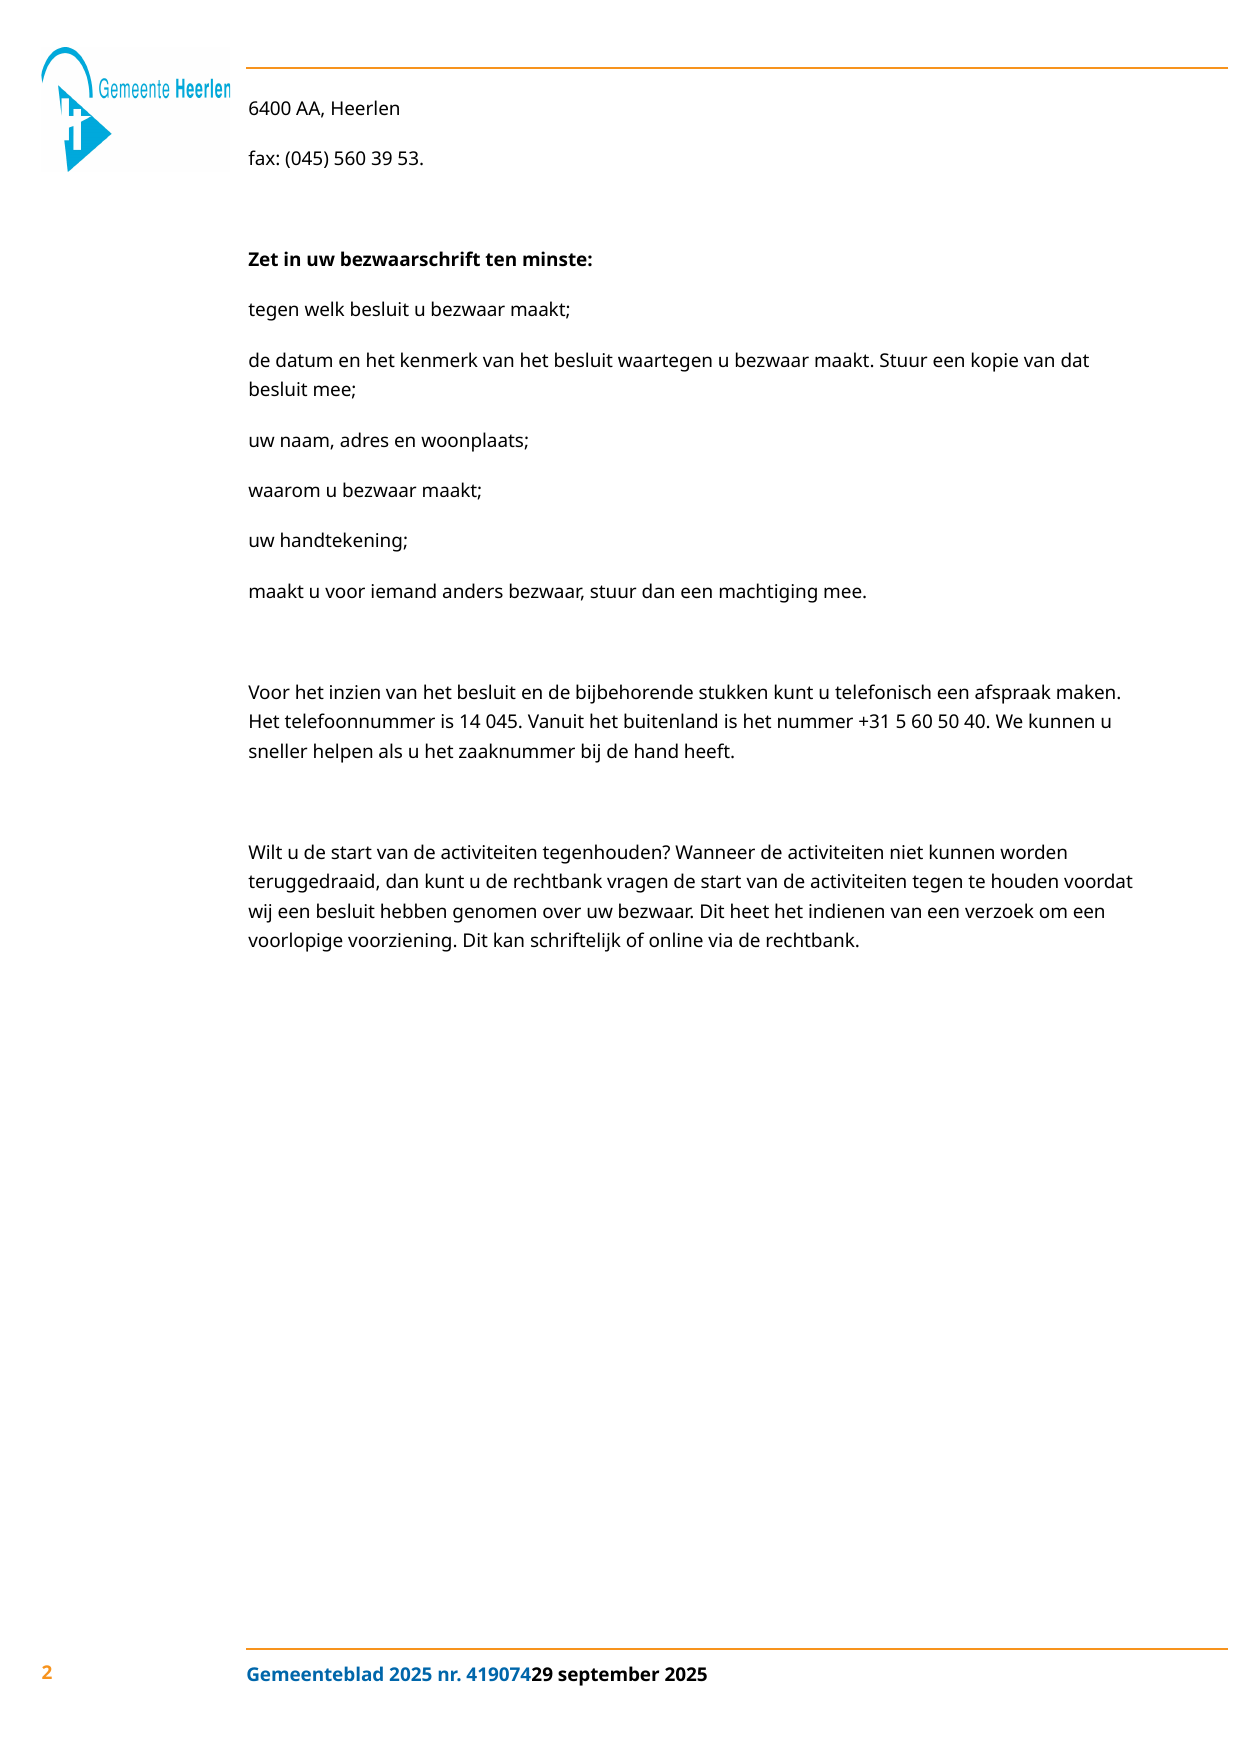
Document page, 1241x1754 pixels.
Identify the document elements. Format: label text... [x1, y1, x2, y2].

text Wilt u de start van de activiteiten tegenhouden? Wanneer de activiteiten niet kunnen worden teruggedraaid, dan kunt u de rechtbank vragen de start van de activiteiten tegen te houden voordat wij een besluit hebben genomen over uw bezwaar. Dit heet het indienen van een verzoek om een voorlopige voorziening. Dit kan schriftelijk of online via de rechtbank. [248, 839, 1152, 953]
text Zet in uw bezwaarschrift ten minste: [248, 246, 1152, 272]
text fax: (045) 560 39 53. [248, 145, 1152, 171]
text de datum en het kenmerk van het besluit waartegen u bezwaar maakt. Stuur een kopie van dat besluit mee; [248, 347, 1152, 402]
text maakt u voor iemand anders bezwaar, stuur dan een machtiging mee. [248, 578, 1152, 604]
text waarom u bezwaar maakt; [248, 477, 1152, 503]
text 6400 AA, Heerlen [248, 95, 1152, 121]
text uw handtekening; [248, 528, 1152, 553]
picture [41, 47, 231, 172]
picture [41, 47, 59, 70]
text tegen welk besluit u bezwaar maakt; [248, 296, 1152, 322]
text uw naam, adres en woonplaats; [248, 427, 1152, 453]
text Voor het inzien van het besluit en de bijbehorende stukken kunt u telefonisch een afspraak maken. Het telefoonnummer is 14 045. Vanuit het buitenland is het nummer +31 5 60 50 40. We kunnen u sneller helpen als u het zaaknummer bij de hand heeft. [248, 679, 1152, 764]
